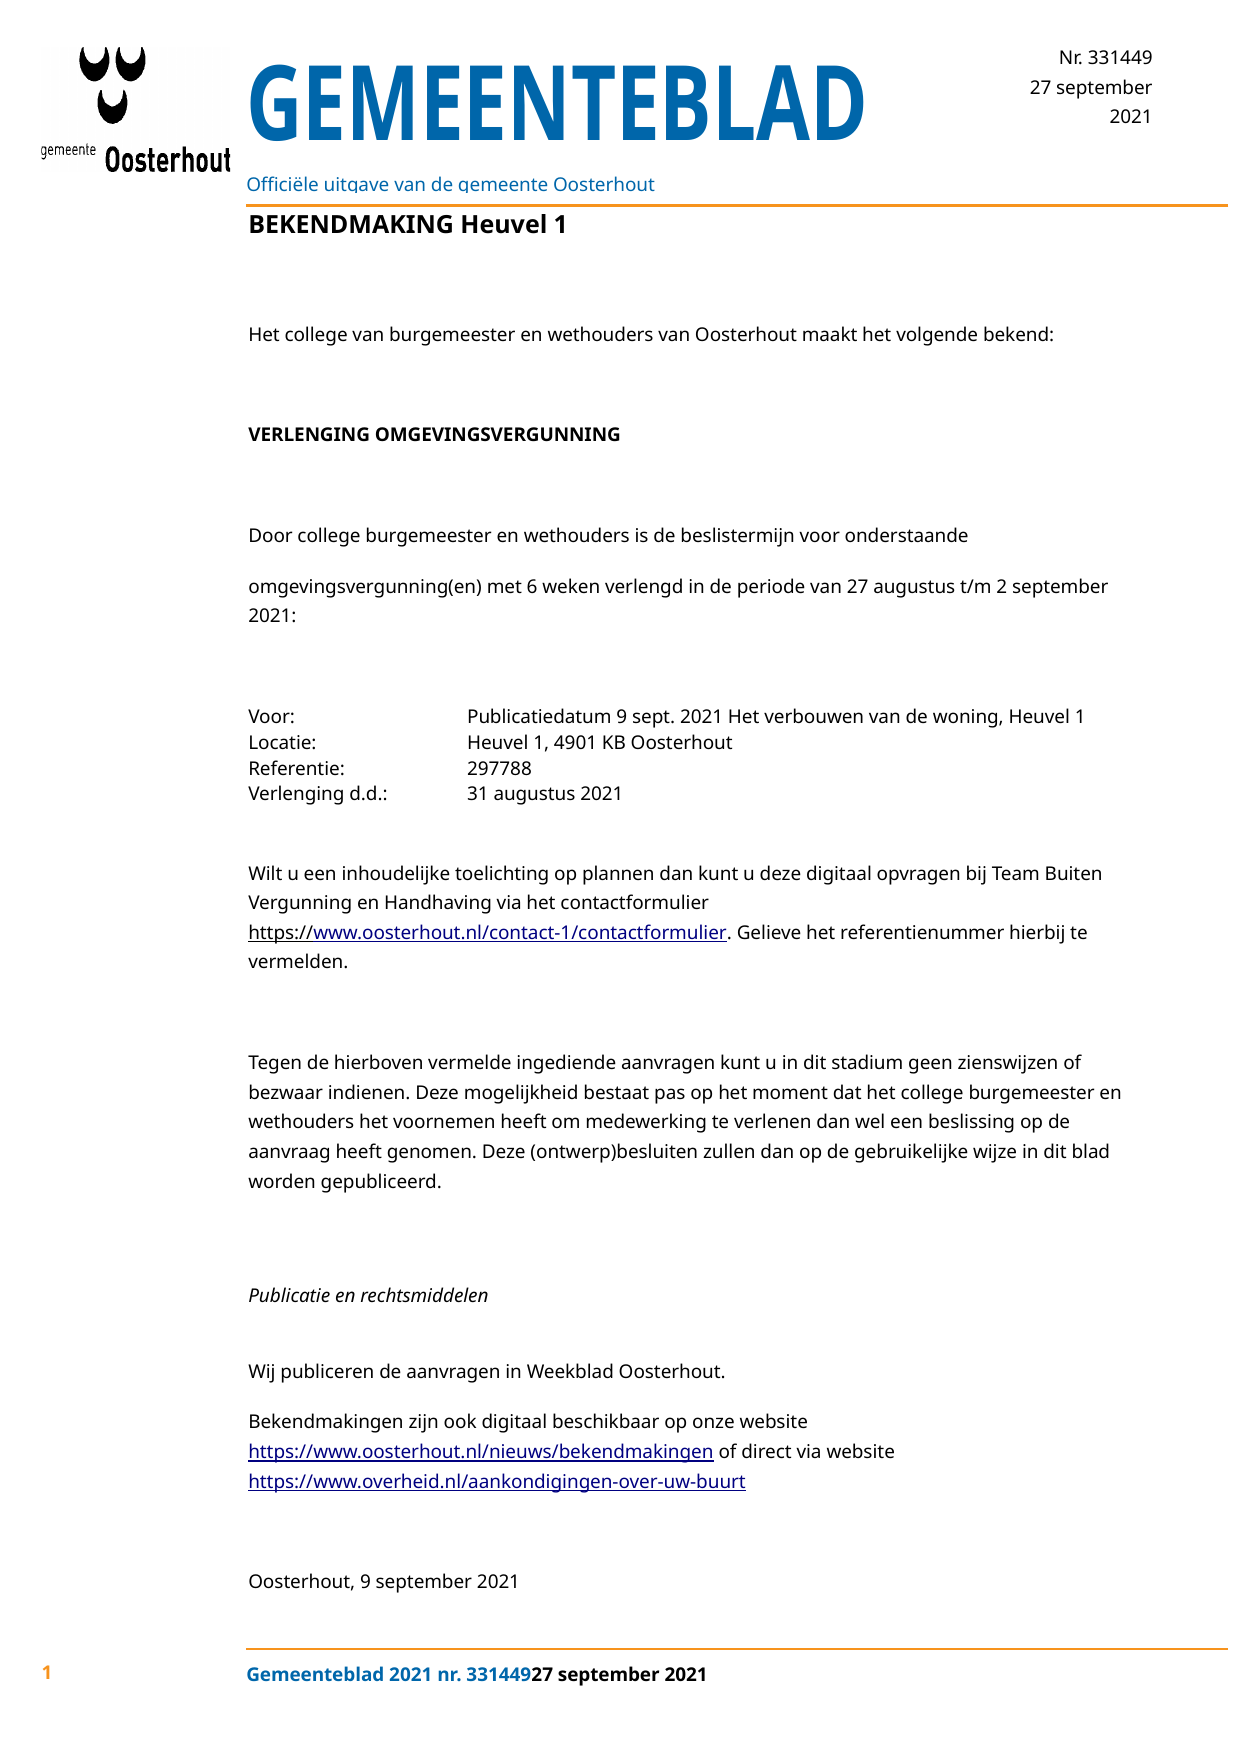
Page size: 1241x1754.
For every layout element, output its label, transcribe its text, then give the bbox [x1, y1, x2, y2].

text Het college van burgemeester en wethouders van Oosterhout maakt het volgende bekend: [248, 321, 1152, 346]
text Door college burgemeester en wethouders is de beslistermijn voor onderstaande [248, 522, 1152, 548]
table_cell Heuvel 1, 4901 KB Oosterhout [467, 729, 1152, 755]
text Tegen de hierboven vermelde ingediende aanvragen kunt u in dit stadium geen zienswijzen of bezwaar indienen. Deze mogelijkheid bestaat pas op het moment dat het college burgemeester en wethouders het voornemen heeft om medewerking te verlenen dan wel een beslissing op de aanvraag heeft genomen. Deze (ontwerp)besluiten zullen dan op de gebruikelijke wijze in dit blad worden gepubliceerd. [248, 1049, 1152, 1193]
picture [41, 47, 231, 172]
text Publicatie en rechtsmiddelen [248, 1282, 1152, 1308]
text Oosterhout, 9 september 2021 [248, 1569, 1152, 1594]
text omgevingsvergunning(en) met 6 weken verlengd in de periode van 27 augustus t/m 2 september 2021: [248, 573, 1152, 628]
table_cell Referentie: [248, 755, 467, 781]
table_cell Verlenging d.d.: [248, 781, 467, 806]
text Wilt u een inhoudelijke toelichting op plannen dan kunt u deze digitaal opvragen bij Team Buiten Vergunning en Handhaving via het contactformulier https://www.oosterhout.nl/contact-1/contactformulier. Gelieve het referentienummer hierbij te vermelden. [248, 860, 1152, 974]
table_cell Locatie: [248, 729, 467, 755]
table_cell 297788 [467, 755, 1152, 781]
text VERLENGING OMGEVINGSVERGUNNING [248, 422, 1152, 447]
table_header Publicatiedatum 9 sept. 2021 Het verbouwen van de woning, Heuvel 1 [467, 703, 1152, 729]
text Wij publiceren de aanvragen in Weekblad Oosterhout. [248, 1358, 1152, 1384]
text Bekendmakingen zijn ook digitaal beschikbaar op onze website https://www.oosterhout.nl/nieuws/bekendmakingen of direct via website https://www.overheid.nl/aankondigingen-over-uw-buurt [248, 1409, 1152, 1494]
table_cell 31 augustus 2021 [467, 781, 1152, 806]
table_header Voor: [248, 703, 467, 729]
text BEKENDMAKING Heuvel 1 [248, 207, 1152, 241]
